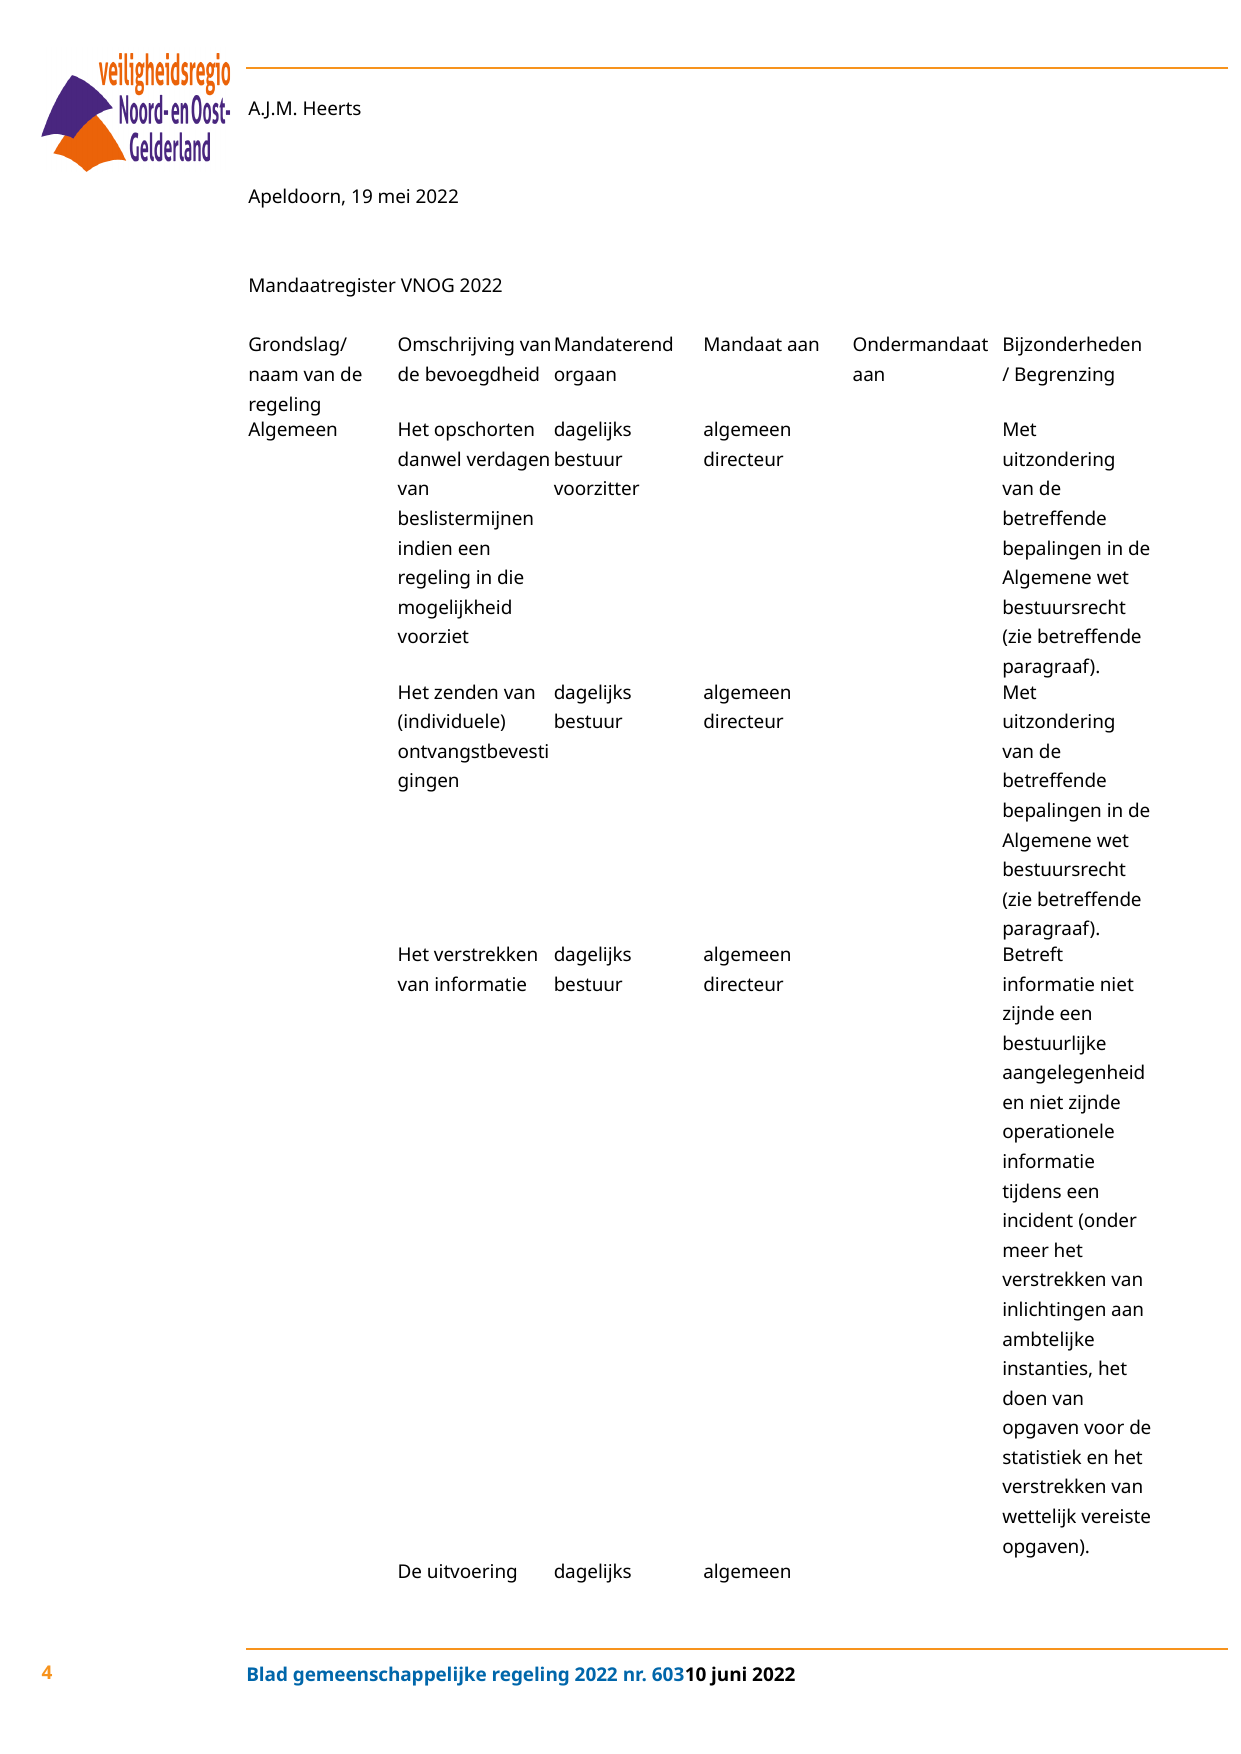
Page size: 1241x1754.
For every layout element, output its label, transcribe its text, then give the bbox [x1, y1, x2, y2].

table_cell De uitvoering [398, 1559, 553, 1584]
table_cell [1002, 1559, 1152, 1584]
table_header Grondslag/ naam van de regeling [248, 332, 397, 416]
table_cell dagelijks bestuur voorzitter [554, 416, 703, 679]
table_cell [248, 1559, 397, 1584]
table_cell [853, 416, 1002, 679]
table_cell Het opschorten danwel verdagen van beslistermijnen indien een regeling in die mogelijkheid voorziet [398, 416, 553, 679]
table_header Ondermandaat aan [853, 332, 1002, 416]
table_cell [853, 679, 1002, 941]
table_cell algemeen directeur [703, 679, 852, 941]
table_header Omschrijving van de bevoegdheid [398, 332, 553, 416]
table_cell dagelijks bestuur [554, 679, 703, 941]
table_cell Met uitzondering van de betreffende bepalingen in de Algemene wet bestuursrecht (zie betreffende paragraaf). [1002, 679, 1152, 941]
table_cell [853, 1559, 1002, 1584]
table_header Mandaterend orgaan [554, 332, 703, 416]
table_header Mandaat aan [703, 332, 852, 416]
table_cell Het zenden van (individuele) ontvangstbevestigingen [398, 679, 553, 941]
table_header Bijzonderheden / Begrenzing [1002, 332, 1152, 416]
table_cell dagelijks bestuur [554, 941, 703, 1559]
table_cell [248, 679, 397, 941]
table_cell [853, 941, 1002, 1559]
table_cell dagelijks [554, 1559, 703, 1584]
table_cell [248, 941, 397, 1559]
table_cell Het verstrekken van informatie [398, 941, 553, 1559]
table_cell Betreft informatie niet zijnde een bestuurlijke aangelegenheid en niet zijnde operationele informatie tijdens een incident (onder meer het verstrekken van inlichtingen aan ambtelijke instanties, het doen van opgaven voor de statistiek en het verstrekken van wettelijk vereiste opgaven). [1002, 941, 1152, 1559]
table_cell algemeen directeur [703, 416, 852, 679]
table_cell algemeen [703, 1559, 852, 1584]
table_cell algemeen directeur [703, 941, 852, 1559]
text Apeldoorn, 19 mei 2022 [248, 183, 1152, 209]
text Mandaatregister VNOG 2022 [248, 272, 1152, 298]
table_cell Algemeen [248, 416, 397, 679]
table_cell Met uitzondering van de betreffende bepalingen in de Algemene wet bestuursrecht (zie betreffende paragraaf). [1002, 416, 1152, 679]
text A.J.M. Heerts [248, 95, 1152, 121]
picture [41, 47, 231, 172]
